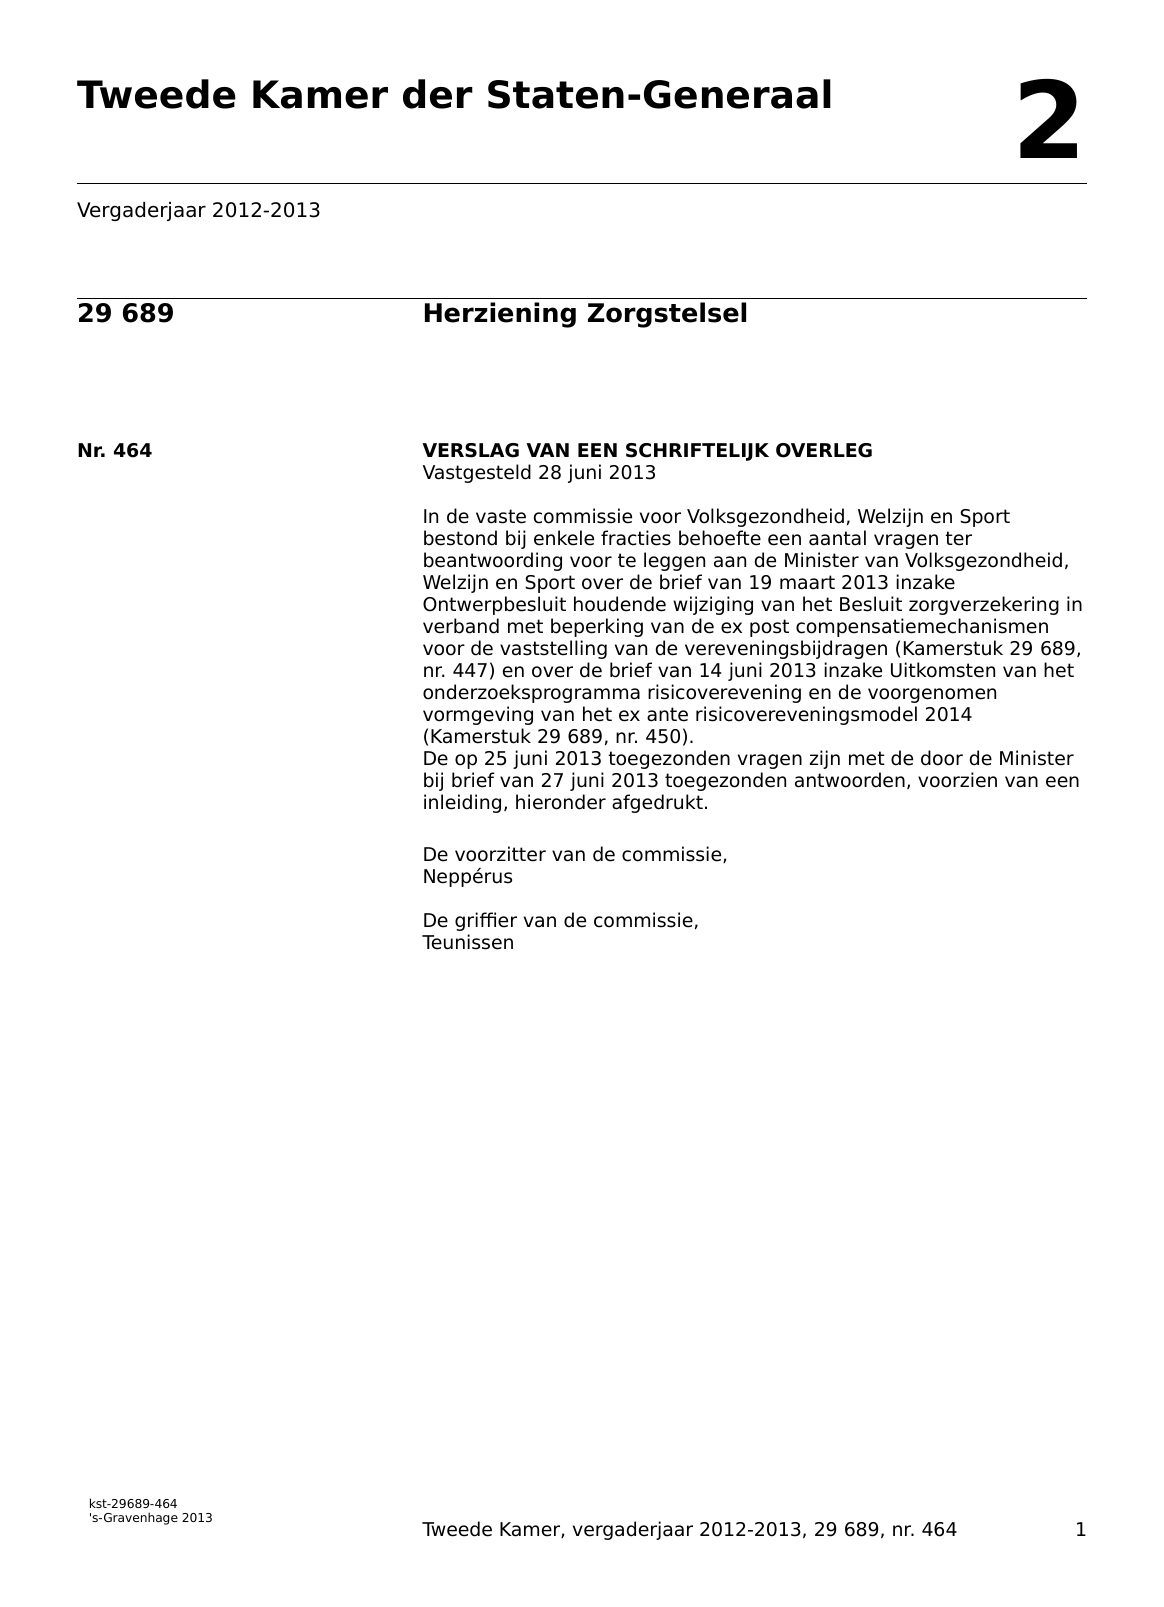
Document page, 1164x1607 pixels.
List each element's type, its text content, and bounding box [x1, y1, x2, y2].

table_header Tweede Kamer der Staten-Generaal [77, 59, 886, 183]
subtitle Nr. 464 VERSLAG VAN EEN SCHRIFTELIJK OVERLEG [77, 440, 1087, 462]
text Vastgesteld 28 juni 2013 [422, 462, 1087, 484]
text kst-29689-464 [88, 1497, 323, 1511]
table_cell Vergaderjaar 2012-2013 [77, 184, 1087, 298]
subtitle 29 689 Herziening Zorgstelsel [77, 299, 1087, 329]
text De griffier van de commissie, Teunissen [422, 910, 1087, 954]
text In de vaste commissie voor Volksgezondheid, Welzijn en Sport bestond bij enkele fracties behoefte een aantal vragen ter beantwoording voor te leggen aan de Minister van Volksgezondheid, Welzijn en Sport over de brief van 19 maart 2013 inzake Ontwerpbesluit houdende wijziging van het Besluit zorgverzekering in verband met beperking van de ex post compensatiemechanismen voor de vaststelling van de vereveningsbijdragen (Kamerstuk 29 689, nr. 447) en over de brief van 14 juni 2013 inzake Uitkomsten van het onderzoeksprogramma risicoverevening en de voorgenomen vormgeving van het ex ante risicovereveningsmodel 2014 (Kamerstuk 29 689, nr. 450). [422, 506, 1087, 748]
text De op 25 juni 2013 toegezonden vragen zijn met de door de Minister bij brief van 27 juni 2013 toegezonden antwoorden, voorzien van een inleiding, hieronder afgedrukt. [422, 748, 1087, 813]
text 's-Gravenhage 2013 [88, 1511, 323, 1525]
table_header 2 [886, 59, 1087, 183]
text De voorzitter van de commissie, Neppérus [422, 843, 1087, 887]
